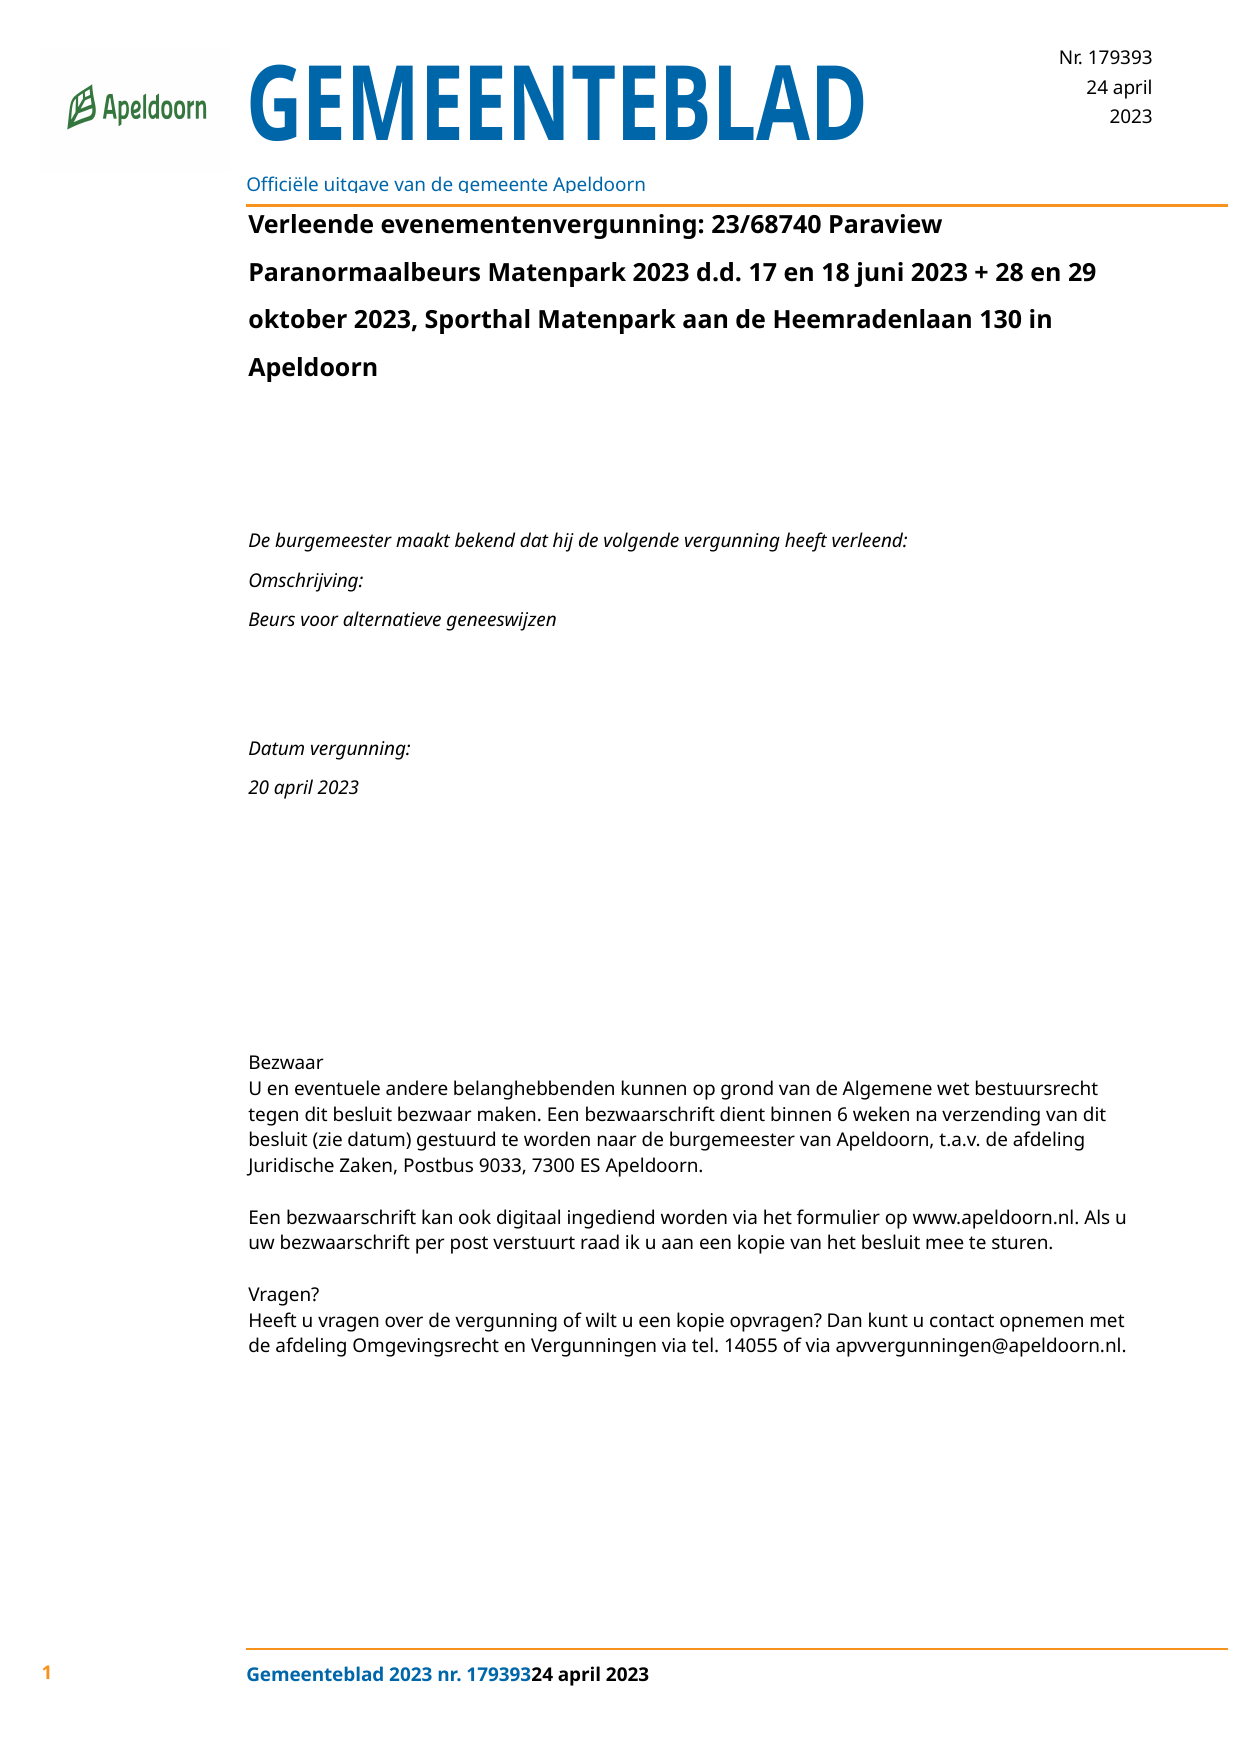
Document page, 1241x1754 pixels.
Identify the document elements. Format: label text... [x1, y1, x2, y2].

text Datum vergunning: [248, 735, 1152, 761]
text Vragen? [248, 1281, 1152, 1307]
text Heeft u vragen over de vergunning of wilt u een kopie opvragen? Dan kunt u contact opnemen met de afdeling Omgevingsrecht en Vergunningen via tel. 14055 of via apvvergunningen@apeldoorn.nl. [248, 1307, 1152, 1358]
text 20 april 2023 [248, 774, 1152, 800]
text Verleende evenementenvergunning: 23/68740 Paraview Paranormaalbeurs Matenpark 2023 d.d. 17 en 18 juni 2023 + 28 en 29 oktober 2023, Sporthal Matenpark aan de Heemradenlaan 130 in Apeldoorn [248, 207, 1152, 384]
text Een bezwaarschrift kan ook digitaal ingediend worden via het formulier op www.apeldoorn.nl. Als u uw bezwaarschrift per post verstuurt raad ik u aan een kopie van het besluit mee te sturen. [248, 1204, 1152, 1255]
text Bezwaar [248, 1049, 1152, 1075]
text De burgemeester maakt bekend dat hij de volgende vergunning heeft verleend: [248, 527, 1152, 553]
picture [41, 47, 231, 172]
text Beurs voor alternatieve geneeswijzen [248, 606, 1152, 632]
text U en eventuele andere belanghebbenden kunnen op grond van de Algemene wet bestuursrecht tegen dit besluit bezwaar maken. Een bezwaarschrift dient binnen 6 weken na verzending van dit besluit (zie datum) gestuurd te worden naar de burgemeester van Apeldoorn, t.a.v. de afdeling Juridische Zaken, Postbus 9033, 7300 ES Apeldoorn. [248, 1075, 1152, 1178]
text Omschrijving: [248, 567, 1152, 592]
